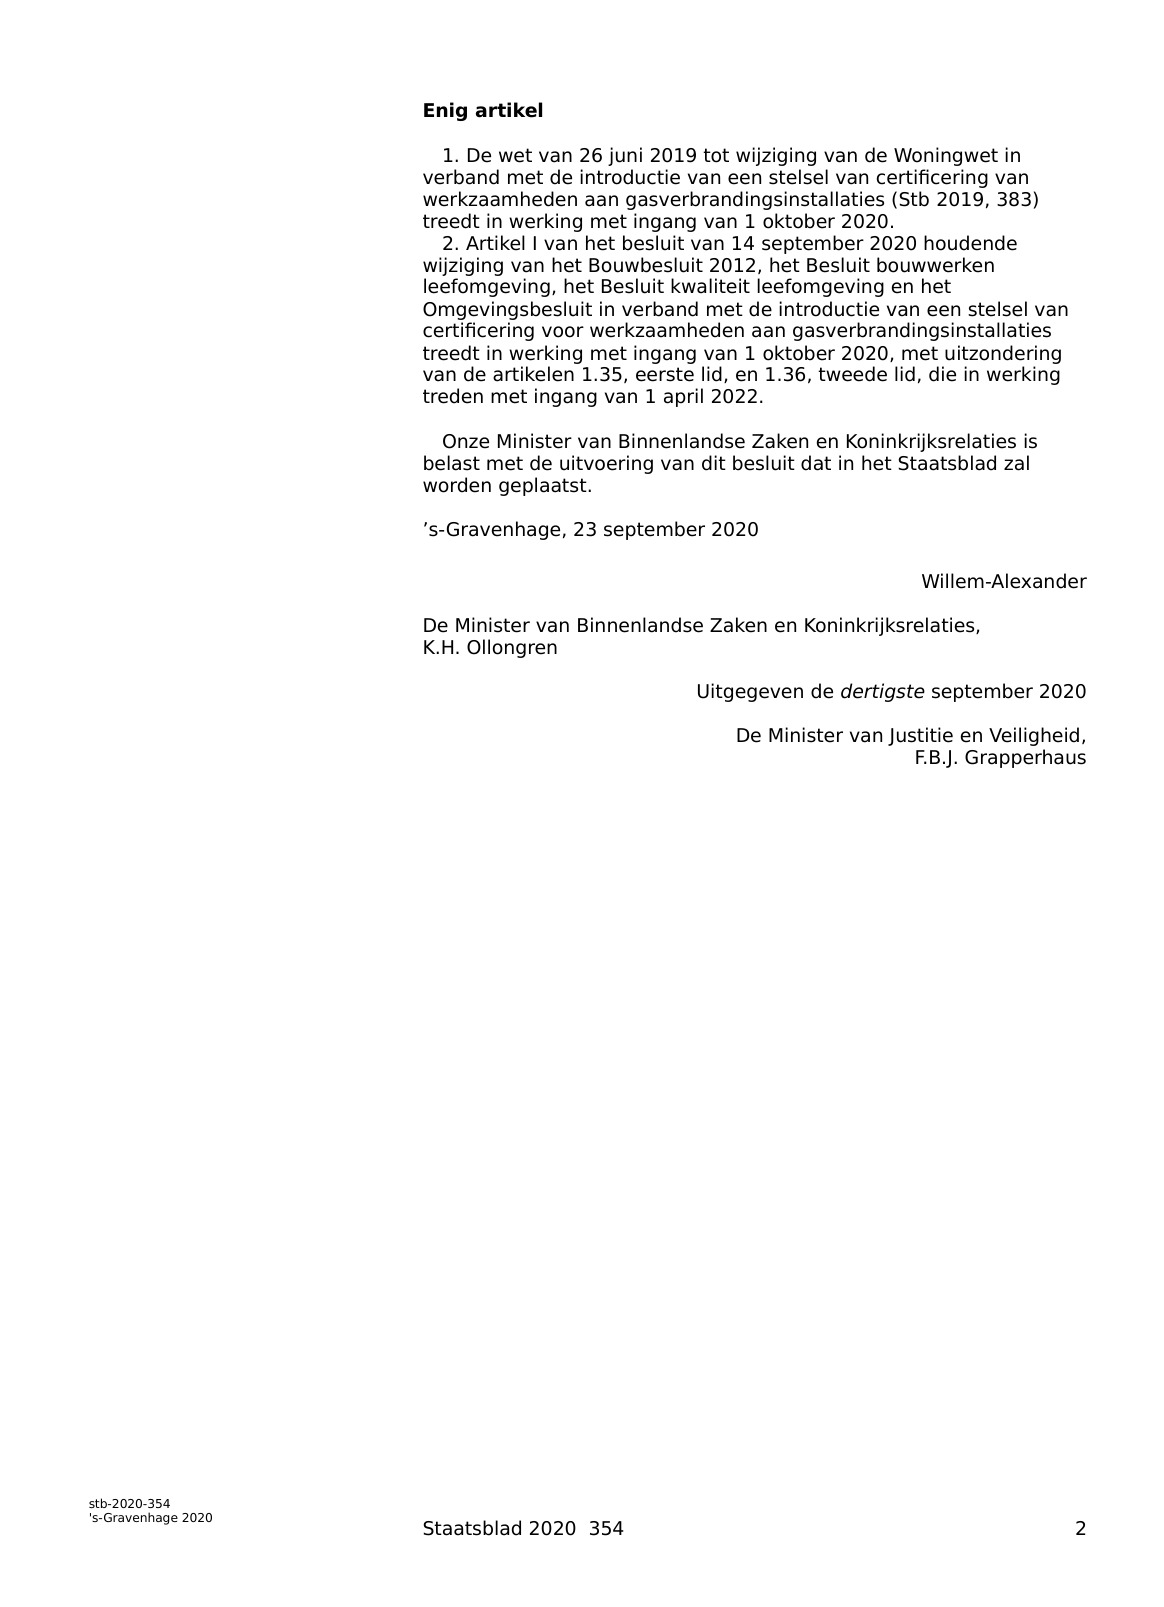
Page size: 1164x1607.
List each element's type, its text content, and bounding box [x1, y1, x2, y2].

text Uitgegeven de dertigste september 2020 [422, 681, 1087, 703]
text ’s-Gravenhage, 23 september 2020 [422, 519, 1087, 541]
text Willem-Alexander [422, 571, 1087, 593]
text De Minister van Binnenlandse Zaken en Koninkrijksrelaties, K.H. Ollongren [422, 615, 1087, 659]
text Onze Minister van Binnenlandse Zaken en Koninkrijksrelaties is belast met de uitvoering van dit besluit dat in het Staatsblad zal worden geplaatst. [422, 431, 1087, 496]
text stb-2020-354 [88, 1497, 323, 1511]
text 's-Gravenhage 2020 [88, 1511, 323, 1525]
text De Minister van Justitie en Veiligheid, F.B.J. Grapperhaus [422, 725, 1087, 769]
text 2. Artikel I van het besluit van 14 september 2020 houdende wijziging van het Bouwbesluit 2012, het Besluit bouwwerken leefomgeving, het Besluit kwaliteit leefomgeving en het Omgevingsbesluit in verband met de introductie van een stelsel van certificering voor werkzaamheden aan gasverbrandingsinstallaties treedt in werking met ingang van 1 oktober 2020, met uitzondering van de artikelen 1.35, eerste lid, en 1.36, tweede lid, die in werking treden met ingang van 1 april 2022. [422, 232, 1087, 408]
subtitle Enig artikel [422, 100, 1087, 122]
text 1. De wet van 26 juni 2019 tot wijziging van de Woningwet in verband met de introductie van een stelsel van certificering van werkzaamheden aan gasverbrandingsinstallaties (Stb 2019, 383) treedt in werking met ingang van 1 oktober 2020. [422, 144, 1087, 232]
